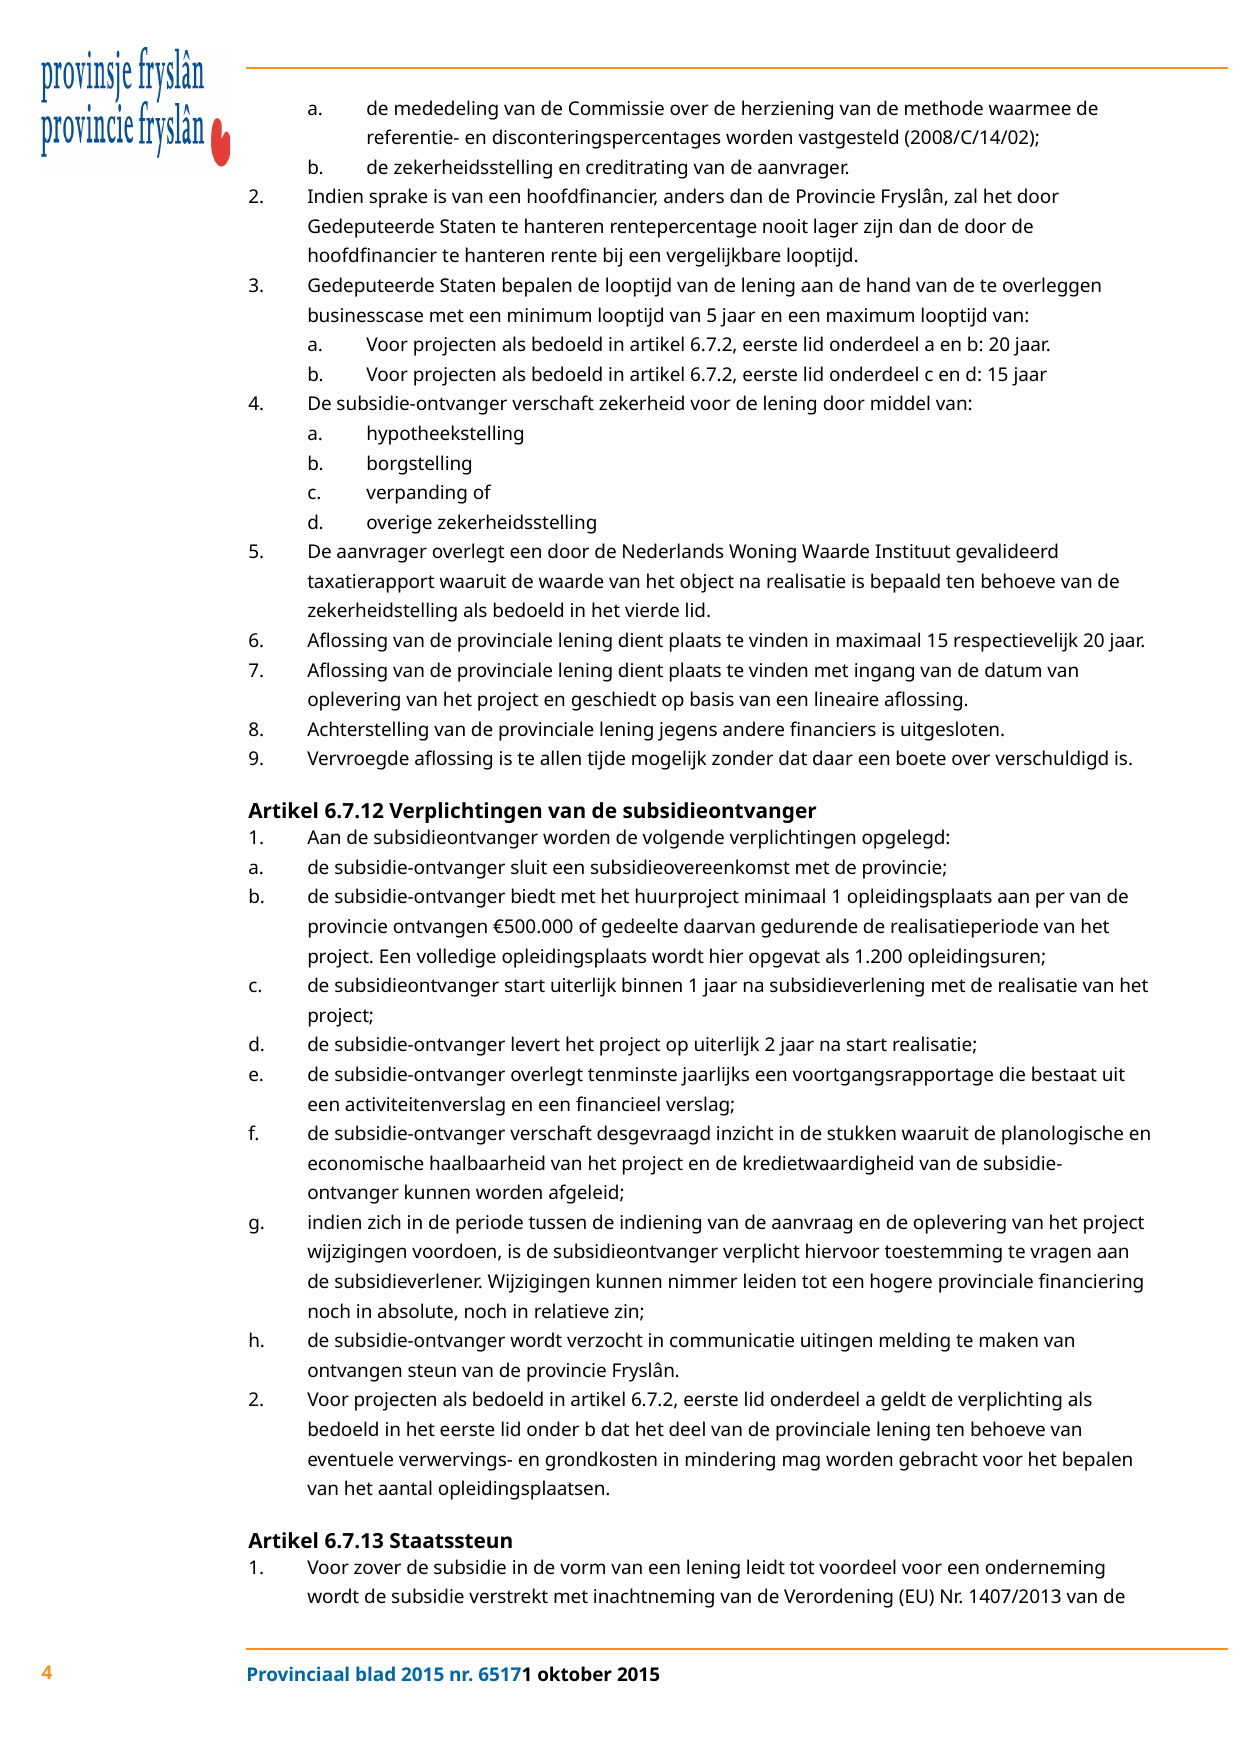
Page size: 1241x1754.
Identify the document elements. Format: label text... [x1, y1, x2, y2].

list de mededeling van de Commissie over de herziening van de methode waarmee de referentie- en disconteringspercentages worden vastgesteld (2008/C/14/02); [307, 95, 1152, 150]
list borgstelling [307, 450, 1152, 476]
list de subsidie-ontvanger levert het project op uiterlijk 2 jaar na start realisatie; [248, 1032, 1152, 1057]
list Voor projecten als bedoeld in artikel 6.7.2, eerste lid onderdeel a geldt de verplichting als bedoeld in het eerste lid onder b dat het deel van de provinciale lening ten behoeve van eventuele verwervings- en grondkosten in mindering mag worden gebracht voor het bepalen van het aantal opleidingsplaatsen. [248, 1387, 1152, 1501]
list Vervroegde aflossing is te allen tijde mogelijk zonder dat daar een boete over verschuldigd is. [248, 746, 1152, 771]
text Artikel 6.7.13 Staatssteun [248, 1526, 1152, 1554]
list Indien sprake is van een hoofdfinancier, anders dan de Provincie Fryslân, zal het door Gedeputeerde Staten te hanteren rentepercentage nooit lager zijn dan de door de hoofdfinancier te hanteren rente bij een vergelijkbare looptijd. [248, 183, 1152, 268]
list de subsidie-ontvanger verschaft desgevraagd inzicht in de stukken waaruit de planologische en economische haalbaarheid van het project en de kredietwaardigheid van de subsidie-ontvanger kunnen worden afgeleid; [248, 1120, 1152, 1205]
list de subsidie-ontvanger sluit een subsidieovereenkomst met de provincie; [248, 854, 1152, 880]
picture [41, 47, 231, 172]
list hypotheekstelling [307, 420, 1152, 446]
text Artikel 6.7.12 Verplichtingen van de subsidieontvanger [248, 796, 1152, 824]
list Aflossing van de provinciale lening dient plaats te vinden met ingang van de datum van oplevering van het project en geschiedt op basis van een lineaire aflossing. [248, 657, 1152, 712]
list de zekerheidsstelling en creditrating van de aanvrager. [307, 154, 1152, 180]
list de subsidie-ontvanger wordt verzocht in communicatie uitingen melding te maken van ontvangen steun van de provincie Fryslân. [248, 1327, 1152, 1383]
list Gedeputeerde Staten bepalen de looptijd van de lening aan de hand van de te overleggen businesscase met een minimum looptijd van 5 jaar en een maximum looptijd van: [248, 272, 1152, 328]
list Achterstelling van de provinciale lening jegens andere financiers is uitgesloten. [248, 716, 1152, 742]
list overige zekerheidsstelling [307, 509, 1152, 535]
list de subsidie-ontvanger overlegt tenminste jaarlijks een voortgangsrapportage die bestaat uit een activiteitenverslag en een financieel verslag; [248, 1061, 1152, 1116]
list Voor projecten als bedoeld in artikel 6.7.2, eerste lid onderdeel c en d: 15 jaar [307, 361, 1152, 387]
list Voor zover de subsidie in de vorm van een lening leidt tot voordeel voor een onderneming wordt de subsidie verstrekt met inachtneming van de Verordening (EU) Nr. 1407/2013 van de [248, 1554, 1152, 1609]
list de subsidieontvanger start uiterlijk binnen 1 jaar na subsidieverlening met de realisatie van het project; [248, 972, 1152, 1028]
list Voor projecten als bedoeld in artikel 6.7.2, eerste lid onderdeel a en b: 20 jaar. [307, 331, 1152, 357]
list De aanvrager overlegt een door de Nederlands Woning Waarde Instituut gevalideerd taxatierapport waaruit de waarde van het object na realisatie is bepaald ten behoeve van de zekerheidstelling als bedoeld in het vierde lid. [248, 538, 1152, 623]
list Aflossing van de provinciale lening dient plaats te vinden in maximaal 15 respectievelijk 20 jaar. [248, 627, 1152, 653]
list indien zich in de periode tussen de indiening van de aanvraag en de oplevering van het project wijzigingen voordoen, is de subsidieontvanger verplicht hiervoor toestemming te vragen aan de subsidieverlener. Wijzigingen kunnen nimmer leiden tot een hogere provinciale financiering noch in absolute, noch in relatieve zin; [248, 1209, 1152, 1323]
list De subsidie-ontvanger verschaft zekerheid voor de lening door middel van: [248, 391, 1152, 416]
list verpanding of [307, 479, 1152, 505]
list de subsidie-ontvanger biedt met het huurproject minimaal 1 opleidingsplaats aan per van de provincie ontvangen €500.000 of gedeelte daarvan gedurende de realisatieperiode van het project. Een volledige opleidingsplaats wordt hier opgevat als 1.200 opleidingsuren; [248, 884, 1152, 968]
list Aan de subsidieontvanger worden de volgende verplichtingen opgelegd: [248, 824, 1152, 850]
